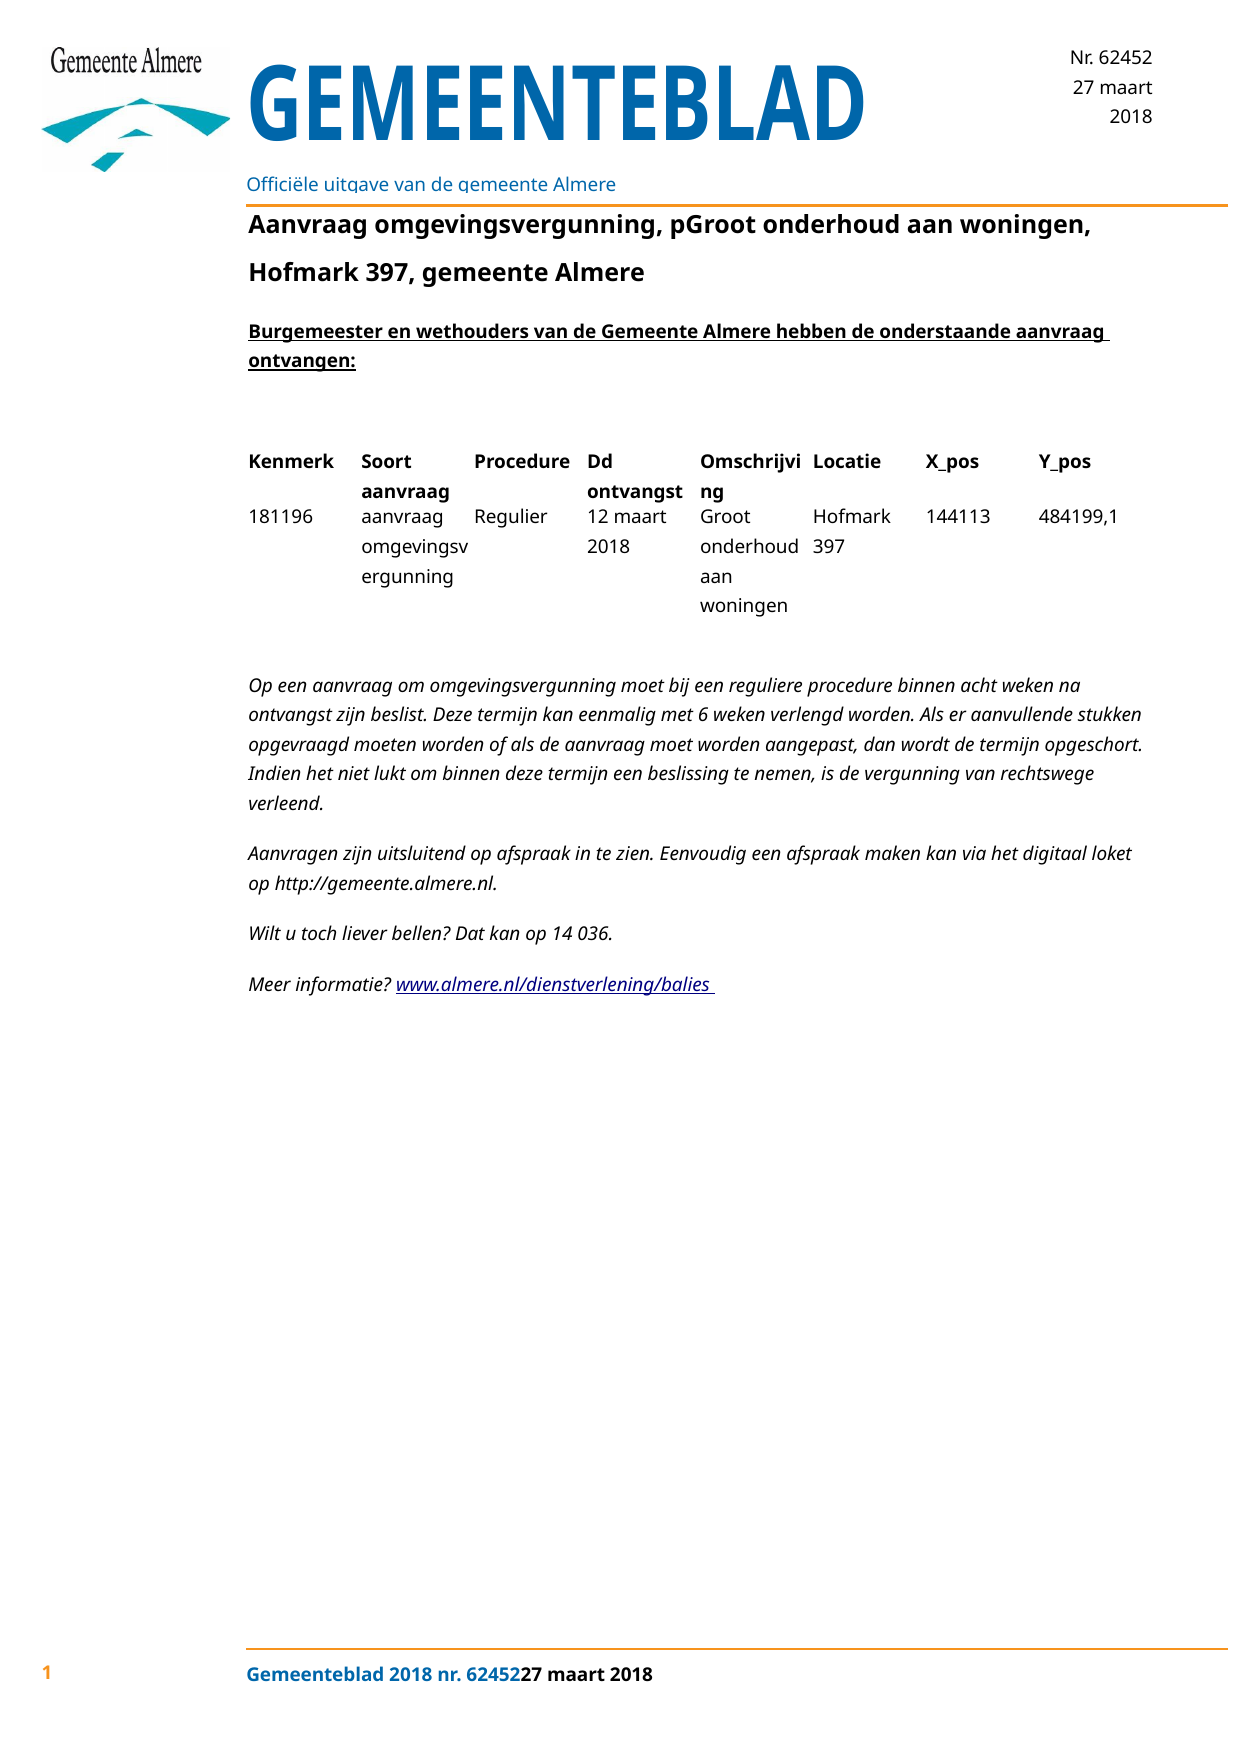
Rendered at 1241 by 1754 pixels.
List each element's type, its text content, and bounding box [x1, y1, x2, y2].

table_cell 484199,1 [1039, 504, 1152, 618]
table_cell 12 maart 2018 [587, 504, 700, 618]
picture [41, 47, 231, 172]
table_header Kenmerk [248, 449, 361, 504]
table_header Locatie [813, 449, 926, 504]
text Aanvraag omgevingsvergunning, pGroot onderhoud aan woningen, Hofmark 397, gemeente Almere [248, 207, 1152, 288]
text Op een aanvraag om omgevingsvergunning moet bij een reguliere procedure binnen acht weken na ontvangst zijn beslist. Deze termijn kan eenmalig met 6 weken verlengd worden. Als er aanvullende stukken opgevraagd moeten worden of als de aanvraag moet worden aangepast, dan wordt de termijn opgeschort. Indien het niet lukt om binnen deze termijn een beslissing te nemen, is de vergunning van rechtswege verleend. [248, 672, 1152, 816]
table_cell 144113 [926, 504, 1038, 618]
table_header Procedure [474, 449, 587, 504]
table_cell 181196 [248, 504, 361, 618]
table_header Y_pos [1039, 449, 1152, 504]
text Meer informatie? www.almere.nl/dienstverlening/balies [248, 971, 1152, 997]
table_cell Groot onderhoud aan woningen [700, 504, 813, 618]
table_header X_pos [926, 449, 1038, 504]
text Wilt u toch liever bellen? Dat kan op 14 036. [248, 921, 1152, 946]
table_header Dd ontvangst [587, 449, 700, 504]
table_header Soort aanvraag [361, 449, 474, 504]
text Burgemeester en wethouders van de Gemeente Almere hebben de onderstaande aanvraag ontvangen: [248, 318, 1152, 373]
table_header Omschrijving [700, 449, 813, 504]
table_cell Regulier [474, 504, 587, 618]
table_cell Hofmark 397 [813, 504, 926, 618]
text Aanvragen zijn uitsluitend op afspraak in te zien. Eenvoudig een afspraak maken kan via het digitaal loket op http://gemeente.almere.nl. [248, 841, 1152, 896]
table_cell aanvraag omgevingsvergunning [361, 504, 474, 618]
